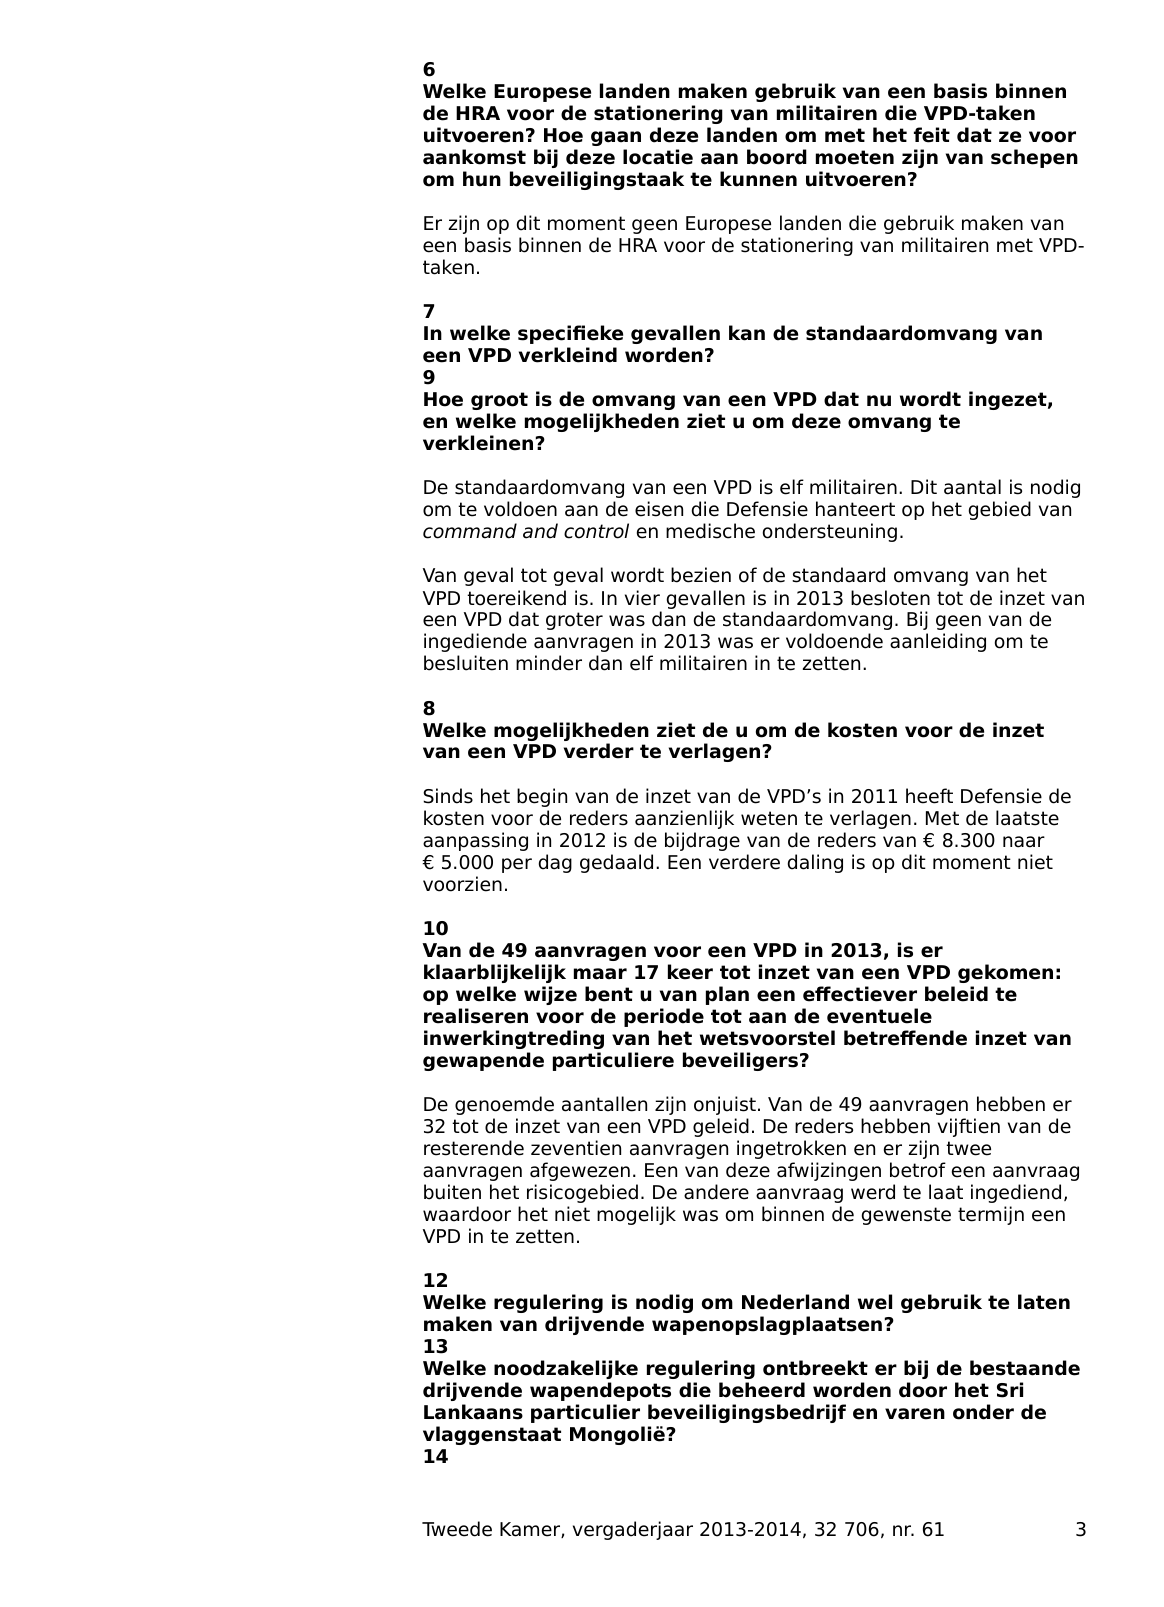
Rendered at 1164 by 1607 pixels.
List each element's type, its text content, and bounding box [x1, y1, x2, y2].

text Welke noodzakelijke regulering ontbreekt er bij de bestaande drijvende wapendepots die beheerd worden door het Sri Lankaans particulier beveiligingsbedrijf en varen onder de vlaggenstaat Mongolië? [422, 1358, 1087, 1446]
text De genoemde aantallen zijn onjuist. Van de 49 aanvragen hebben er 32 tot de inzet van een VPD geleid. De reders hebben vijftien van de resterende zeventien aanvragen ingetrokken en er zijn twee aanvragen afgewezen. Een van deze afwijzingen betrof een aanvraag buiten het risicogebied. De andere aanvraag werd te laat ingediend, waardoor het niet mogelijk was om binnen de gewenste termijn een VPD in te zetten. [422, 1094, 1087, 1248]
text Hoe groot is de omvang van een VPD dat nu wordt ingezet, en welke mogelijkheden ziet u om deze omvang te verkleinen? [422, 389, 1087, 455]
text Van de 49 aanvragen voor een VPD in 2013, is er klaarblijkelijk maar 17 keer tot inzet van een VPD gekomen: op welke wijze bent u van plan een effectiever beleid te realiseren voor de periode tot aan de eventuele inwerkingtreding van het wetsvoorstel betreffende inzet van gewapende particuliere beveiligers? [422, 940, 1087, 1072]
text Welke Europese landen maken gebruik van een basis binnen de HRA voor de stationering van militairen die VPD-taken uitvoeren? Hoe gaan deze landen om met het feit dat ze voor aankomst bij deze locatie aan boord moeten zijn van schepen om hun beveiligingstaak te kunnen uitvoeren? [422, 81, 1087, 191]
text 7 [422, 301, 1087, 323]
text 12 [422, 1270, 1087, 1292]
text 8 [422, 697, 1087, 719]
text 6 [422, 59, 1087, 81]
text Welke regulering is nodig om Nederland wel gebruik te laten maken van drijvende wapenopslagplaatsen? [422, 1292, 1087, 1336]
text Welke mogelijkheden ziet de u om de kosten voor de inzet van een VPD verder te verlagen? [422, 719, 1087, 763]
text 9 [422, 367, 1087, 389]
text 13 [422, 1336, 1087, 1358]
text 14 [422, 1446, 1087, 1468]
text In welke specifieke gevallen kan de standaardomvang van een VPD verkleind worden? [422, 323, 1087, 367]
text Van geval tot geval wordt bezien of de standaard omvang van het VPD toereikend is. In vier gevallen is in 2013 besloten tot de inzet van een VPD dat groter was dan de standaardomvang. Bij geen van de ingediende aanvragen in 2013 was er voldoende aanleiding om te besluiten minder dan elf militairen in te zetten. [422, 565, 1087, 675]
text 10 [422, 918, 1087, 940]
text Er zijn op dit moment geen Europese landen die gebruik maken van een basis binnen de HRA voor de stationering van militairen met VPD-taken. [422, 213, 1087, 279]
text Sinds het begin van de inzet van de VPD’s in 2011 heeft Defensie de kosten voor de reders aanzienlijk weten te verlagen. Met de laatste aanpassing in 2012 is de bijdrage van de reders van € 8.300 naar € 5.000 per dag gedaald. Een verdere daling is op dit moment niet voorzien. [422, 786, 1087, 896]
text De standaardomvang van een VPD is elf militairen. Dit aantal is nodig om te voldoen aan de eisen die Defensie hanteert op het gebied van command and control en medische ondersteuning. [422, 477, 1087, 543]
